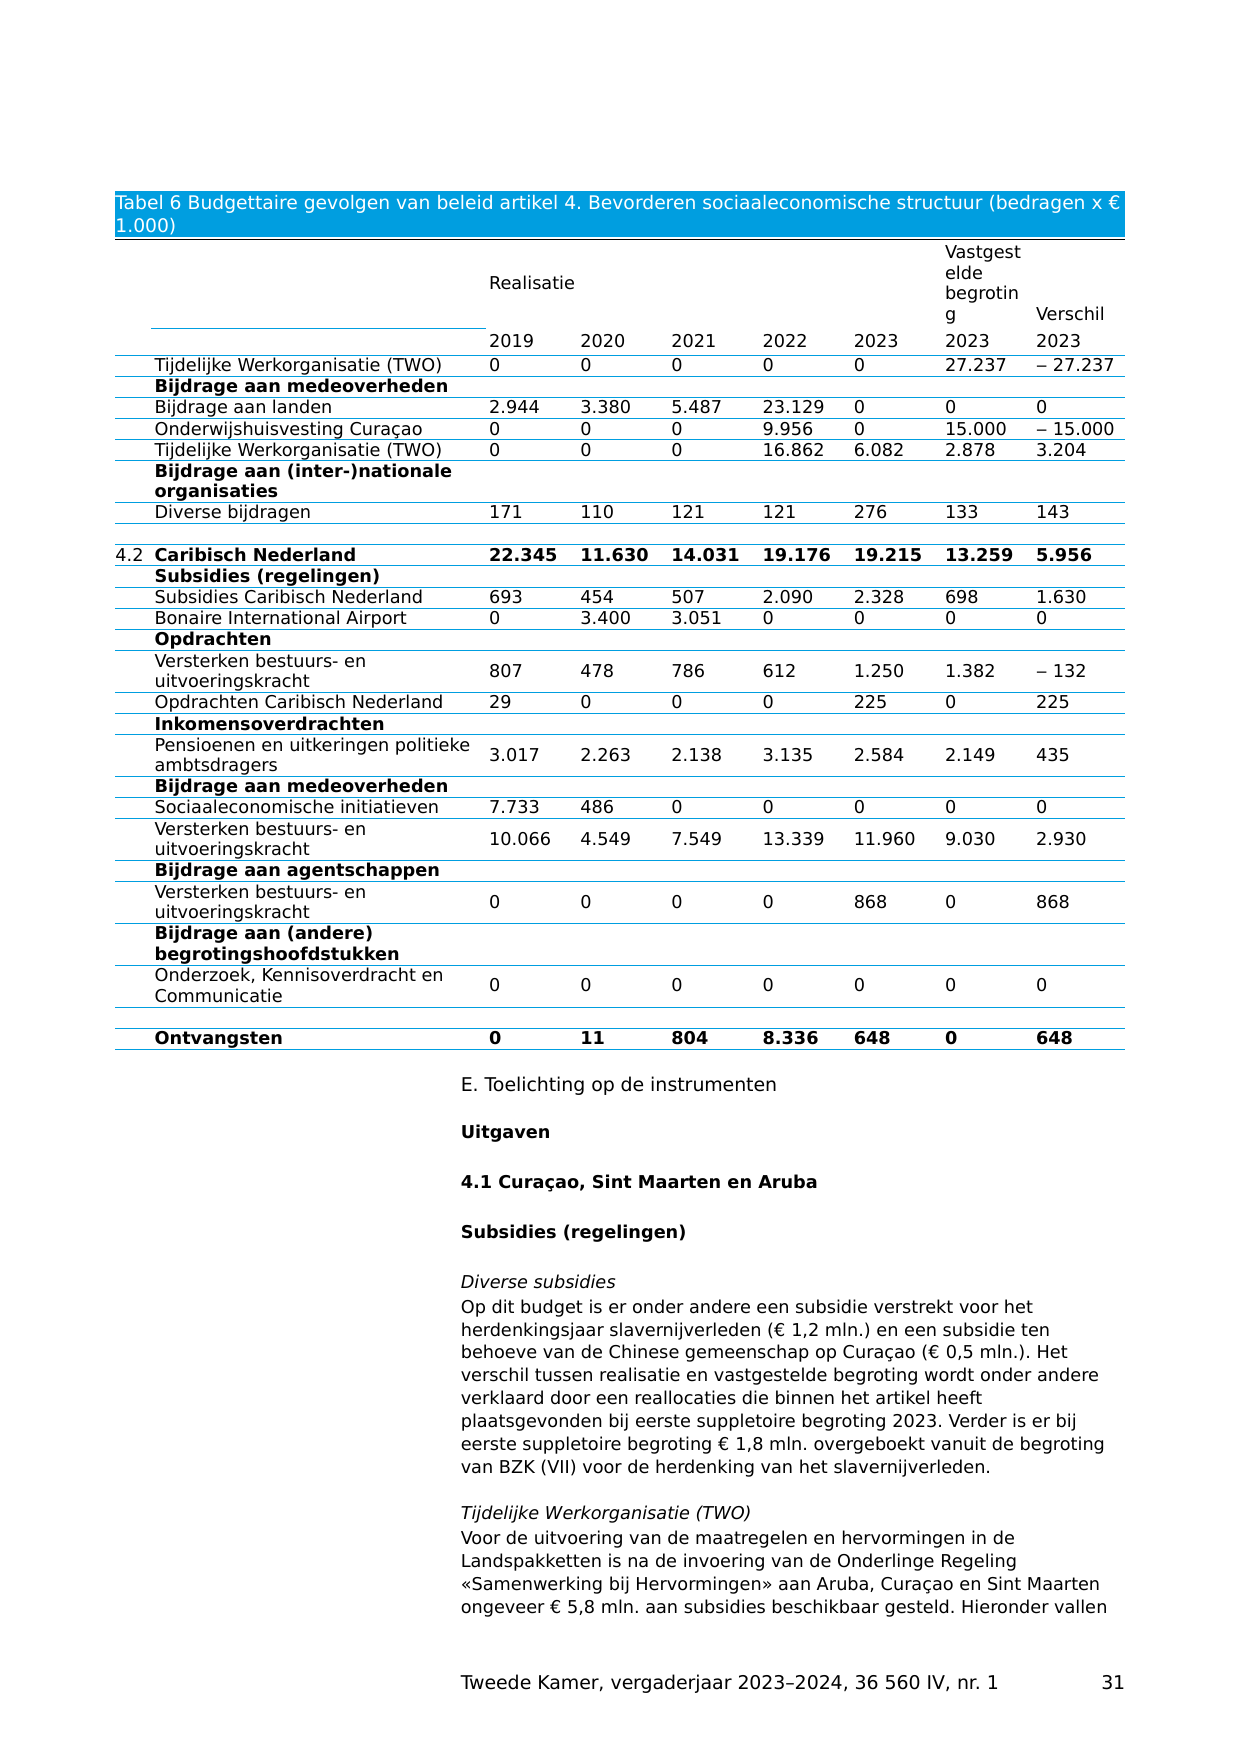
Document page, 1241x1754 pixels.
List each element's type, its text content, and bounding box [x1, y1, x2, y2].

table_cell 14.031 [668, 545, 759, 565]
table_cell [115, 735, 151, 776]
table_cell Bijdrage aan landen [151, 398, 486, 418]
table_cell [115, 777, 151, 797]
table_cell 0 [577, 419, 668, 439]
table_cell Subsidies (regelingen) [151, 566, 486, 587]
table_cell 4.549 [577, 819, 668, 860]
table_cell [115, 798, 151, 818]
table_cell 0 [851, 356, 942, 376]
table_cell [486, 1008, 577, 1027]
table_cell 5.487 [668, 398, 759, 418]
table_cell [851, 861, 942, 881]
table_cell 0 [942, 609, 1033, 629]
table_cell ‒ 132 [1033, 651, 1125, 692]
table_cell 0 [486, 609, 577, 629]
table_cell [942, 630, 1033, 650]
table_cell [760, 377, 851, 397]
table_cell [577, 1008, 668, 1027]
table_cell [760, 566, 851, 587]
table_cell 868 [1033, 882, 1125, 923]
table_cell 2023 [942, 328, 1033, 354]
table_cell 807 [486, 651, 577, 692]
text Uitgaven [461, 1120, 1125, 1143]
table_cell Caribisch Nederland [151, 545, 486, 565]
table_cell [115, 630, 151, 650]
table_cell 4.2 [115, 545, 151, 565]
table_cell 29 [486, 693, 577, 713]
table_cell [577, 861, 668, 881]
table_cell [486, 630, 577, 650]
table_cell [115, 328, 151, 354]
table_cell 19.176 [760, 545, 851, 565]
table_cell [851, 630, 942, 650]
table_cell 2021 [668, 328, 759, 354]
table_cell [577, 377, 668, 397]
table_cell [577, 461, 668, 502]
table_cell Opdrachten Caribisch Nederland [151, 693, 486, 713]
table_cell 23.129 [760, 398, 851, 418]
table_cell [851, 377, 942, 397]
table_cell 0 [668, 966, 759, 1006]
table_cell 486 [577, 798, 668, 818]
table_cell 1.630 [1033, 588, 1125, 608]
table_cell 868 [851, 882, 942, 923]
table_cell [115, 461, 151, 502]
table_cell [486, 566, 577, 587]
table_cell [577, 714, 668, 734]
table_cell 2023 [851, 328, 942, 354]
table_cell ‒ 27.237 [1033, 356, 1125, 376]
table_cell Bijdrage aan agentschappen [151, 861, 486, 881]
table_cell [760, 861, 851, 881]
table_cell 0 [668, 798, 759, 818]
table_cell 8.336 [760, 1029, 851, 1049]
text 4.1 Curaçao, Sint Maarten en Aruba [461, 1170, 1125, 1193]
table_cell 2.263 [577, 735, 668, 776]
table_cell 0 [486, 419, 577, 439]
table_cell [851, 924, 942, 964]
table_cell 2019 [486, 328, 577, 354]
table_cell [577, 777, 668, 797]
table_cell [115, 714, 151, 734]
text Diverse subsidies [461, 1270, 1125, 1293]
table_cell 5.956 [1033, 545, 1125, 565]
table_cell [942, 777, 1033, 797]
table_cell 507 [668, 588, 759, 608]
table_cell 3.380 [577, 398, 668, 418]
table_cell 786 [668, 651, 759, 692]
table_cell 2.149 [942, 735, 1033, 776]
table_cell [115, 966, 151, 1006]
table_cell [115, 1008, 151, 1027]
table_cell [760, 630, 851, 650]
title E. Toelichting op de instrumenten [461, 1074, 1125, 1096]
table_cell [486, 524, 577, 544]
table_cell 225 [851, 693, 942, 713]
table_cell [486, 777, 577, 797]
table_cell [1033, 1008, 1125, 1027]
table_cell [851, 524, 942, 544]
table_cell [115, 419, 151, 439]
table_cell [115, 588, 151, 608]
table_cell [668, 566, 759, 587]
table_cell 16.862 [760, 440, 851, 460]
table_cell [851, 714, 942, 734]
table_cell Bijdrage aan (andere) begrotingshoofdstukken [151, 924, 486, 964]
table_cell [115, 377, 151, 397]
table_cell 133 [942, 503, 1033, 523]
table_cell [115, 440, 151, 460]
table_cell [577, 924, 668, 964]
table_cell 648 [851, 1029, 942, 1049]
table_cell 0 [486, 440, 577, 460]
table_cell [760, 1008, 851, 1027]
table_cell 0 [577, 882, 668, 923]
table_cell [486, 377, 577, 397]
table_cell [1033, 630, 1125, 650]
table_cell [760, 461, 851, 502]
table_cell 3.400 [577, 609, 668, 629]
table_cell 0 [1033, 798, 1125, 818]
table_cell [115, 524, 151, 544]
text Tijdelijke Werkorganisatie (TWO) [461, 1501, 1125, 1524]
table_cell 121 [668, 503, 759, 523]
table_cell 121 [760, 503, 851, 523]
table_cell 0 [486, 1029, 577, 1049]
table_cell 0 [1033, 609, 1125, 629]
table_cell 19.215 [851, 545, 942, 565]
table_cell [151, 1008, 486, 1027]
table_cell 11.960 [851, 819, 942, 860]
table_cell [851, 566, 942, 587]
table_cell 2.584 [851, 735, 942, 776]
table_cell 0 [668, 419, 759, 439]
table_cell [942, 714, 1033, 734]
table_cell 0 [577, 356, 668, 376]
table_cell 0 [486, 356, 577, 376]
table_cell 0 [942, 882, 1033, 923]
table_cell Bijdrage aan medeoverheden [151, 777, 486, 797]
table_cell [668, 924, 759, 964]
table_cell 435 [1033, 735, 1125, 776]
table_cell 693 [486, 588, 577, 608]
table_cell [115, 693, 151, 713]
table_cell [486, 924, 577, 964]
table_cell [668, 1008, 759, 1027]
table_cell 804 [668, 1029, 759, 1049]
table_cell Bonaire International Airport [151, 609, 486, 629]
table_cell [115, 566, 151, 587]
table_cell 110 [577, 503, 668, 523]
table_cell [851, 461, 942, 502]
table_cell 478 [577, 651, 668, 692]
table_cell [668, 861, 759, 881]
table_cell 0 [668, 356, 759, 376]
table_cell [668, 377, 759, 397]
table_cell 2023 [1033, 328, 1125, 354]
table_cell 3.051 [668, 609, 759, 629]
table_cell Bijdrage aan medeoverheden [151, 377, 486, 397]
table_cell 6.082 [851, 440, 942, 460]
table_cell [115, 861, 151, 881]
table_cell Ontvangsten [151, 1029, 486, 1049]
table_cell 0 [486, 882, 577, 923]
table_cell [942, 566, 1033, 587]
table_cell 1.382 [942, 651, 1033, 692]
table_cell 648 [1033, 1029, 1125, 1049]
table_cell 0 [851, 398, 942, 418]
table_cell Verschil [1033, 240, 1125, 327]
table_cell [486, 861, 577, 881]
table_cell [942, 461, 1033, 502]
table_cell Opdrachten [151, 630, 486, 650]
table_cell 2.944 [486, 398, 577, 418]
table_cell [1033, 777, 1125, 797]
table_cell Vastgestelde begroting [942, 240, 1033, 327]
table_cell [668, 630, 759, 650]
table_cell 0 [486, 966, 577, 1006]
table_cell 0 [851, 419, 942, 439]
table_cell 3.135 [760, 735, 851, 776]
text Op dit budget is er onder andere een subsidie verstrekt voor het herdenkingsjaar slavernijverleden (€ 1,2 mln.) en een subsidie ten behoeve van de Chinese gemeenschap op Curaçao (€ 0,5 mln.). Het verschil tussen realisatie en vastgestelde begroting wordt onder andere verklaard door een reallocaties die binnen het artikel heeft plaatsgevonden bij eerste suppletoire begroting 2023. Verder is er bij eerste suppletoire begroting € 1,8 mln. overgeboekt vanuit de begroting van BZK (VII) voor de herdenking van het slavernijverleden. [461, 1295, 1125, 1478]
table_cell Realisatie [486, 240, 942, 327]
table_cell [115, 882, 151, 923]
table_cell 22.345 [486, 545, 577, 565]
table_cell 0 [760, 356, 851, 376]
table_cell [942, 924, 1033, 964]
table_cell 698 [942, 588, 1033, 608]
table_cell 0 [760, 609, 851, 629]
table_cell 0 [942, 693, 1033, 713]
table_cell 0 [851, 609, 942, 629]
table_cell 0 [668, 693, 759, 713]
table_cell [1033, 461, 1125, 502]
table_cell 0 [1033, 398, 1125, 418]
table_cell 0 [577, 440, 668, 460]
table_cell 454 [577, 588, 668, 608]
table_cell 171 [486, 503, 577, 523]
table_cell [115, 240, 151, 327]
table_cell Versterken bestuurs- en uitvoeringskracht [151, 882, 486, 923]
table_cell [486, 461, 577, 502]
table_cell [115, 398, 151, 418]
table_cell 225 [1033, 693, 1125, 713]
table_cell 7.549 [668, 819, 759, 860]
table_cell Onderzoek, Kennisoverdracht en Communicatie [151, 966, 486, 1006]
table_cell 2.930 [1033, 819, 1125, 860]
table_cell 1.250 [851, 651, 942, 692]
table_cell [1033, 524, 1125, 544]
table_cell [115, 651, 151, 692]
table_cell 0 [668, 882, 759, 923]
table_cell 276 [851, 503, 942, 523]
table_cell 612 [760, 651, 851, 692]
table_cell Inkomensoverdrachten [151, 714, 486, 734]
table_cell [1033, 377, 1125, 397]
table_cell 143 [1033, 503, 1125, 523]
table_cell [851, 777, 942, 797]
table_cell 3.017 [486, 735, 577, 776]
table_cell [151, 240, 486, 327]
table_cell 0 [942, 966, 1033, 1006]
table_cell [760, 714, 851, 734]
table_cell Bijdrage aan (inter-)nationale organisaties [151, 461, 486, 502]
table_cell 9.030 [942, 819, 1033, 860]
table_cell 3.204 [1033, 440, 1125, 460]
table_cell [1033, 566, 1125, 587]
table_cell [115, 1029, 151, 1049]
table_cell 2.328 [851, 588, 942, 608]
table_cell 7.733 [486, 798, 577, 818]
table_cell [668, 524, 759, 544]
table_cell Sociaaleconomische initiatieven [151, 798, 486, 818]
table_cell [942, 524, 1033, 544]
table_cell [851, 1008, 942, 1027]
table_cell 0 [760, 966, 851, 1006]
table_cell 27.237 [942, 356, 1033, 376]
table_cell [115, 924, 151, 964]
table_cell [115, 356, 151, 376]
table_cell 2022 [760, 328, 851, 354]
table_cell 11 [577, 1029, 668, 1049]
table_cell [942, 377, 1033, 397]
table_cell [1033, 714, 1125, 734]
table_cell [760, 777, 851, 797]
table_cell 0 [668, 440, 759, 460]
table_cell 13.259 [942, 545, 1033, 565]
table_cell 0 [851, 966, 942, 1006]
table_cell 2.138 [668, 735, 759, 776]
table_cell 2.878 [942, 440, 1033, 460]
table_cell [577, 524, 668, 544]
table_cell 2.090 [760, 588, 851, 608]
table_cell [577, 566, 668, 587]
table_cell 10.066 [486, 819, 577, 860]
table_cell 0 [942, 1029, 1033, 1049]
table_cell Onderwijshuisvesting Curaçao [151, 419, 486, 439]
table_cell [115, 819, 151, 860]
table_cell [1033, 924, 1125, 964]
table_cell 2020 [577, 328, 668, 354]
table_cell [151, 329, 486, 354]
table_cell 0 [760, 798, 851, 818]
table_cell Tijdelijke Werkorganisatie (TWO) [151, 356, 486, 376]
table_cell 0 [942, 798, 1033, 818]
table_cell 11.630 [577, 545, 668, 565]
table_cell Versterken bestuurs- en uitvoeringskracht [151, 651, 486, 692]
table_cell [577, 630, 668, 650]
text Subsidies (regelingen) [461, 1220, 1125, 1243]
table_cell 0 [577, 966, 668, 1006]
table_cell [668, 714, 759, 734]
table_cell [668, 461, 759, 502]
table_cell [668, 777, 759, 797]
table_cell [486, 714, 577, 734]
table_cell Versterken bestuurs- en uitvoeringskracht [151, 819, 486, 860]
table_cell [760, 924, 851, 964]
table_cell [760, 524, 851, 544]
table_cell [942, 1008, 1033, 1027]
table_cell 0 [577, 693, 668, 713]
table_cell 0 [760, 882, 851, 923]
text Voor de uitvoering van de maatregelen en hervormingen in de Landspakketten is na de invoering van de Onderlinge Regeling «Samenwerking bij Hervormingen» aan Aruba, Curaçao en Sint Maarten ongeveer € 5,8 mln. aan subsidies beschikbaar gesteld. Hieronder vallen [461, 1526, 1125, 1618]
table_cell Tijdelijke Werkorganisatie (TWO) [151, 440, 486, 460]
table_cell 0 [851, 798, 942, 818]
table_cell [115, 609, 151, 629]
table_cell [1033, 861, 1125, 881]
table_cell 0 [942, 398, 1033, 418]
table_cell 15.000 [942, 419, 1033, 439]
table_cell Subsidies Caribisch Nederland [151, 588, 486, 608]
table_cell Diverse bijdragen [151, 503, 486, 523]
table_cell Pensioenen en uitkeringen politieke ambtsdragers [151, 735, 486, 776]
table_cell [942, 861, 1033, 881]
table_cell 9.956 [760, 419, 851, 439]
table_cell [115, 503, 151, 523]
table_cell ‒ 15.000 [1033, 419, 1125, 439]
table_cell 13.339 [760, 819, 851, 860]
table_cell [151, 524, 486, 544]
table_cell 0 [1033, 966, 1125, 1006]
table_cell 0 [760, 693, 851, 713]
